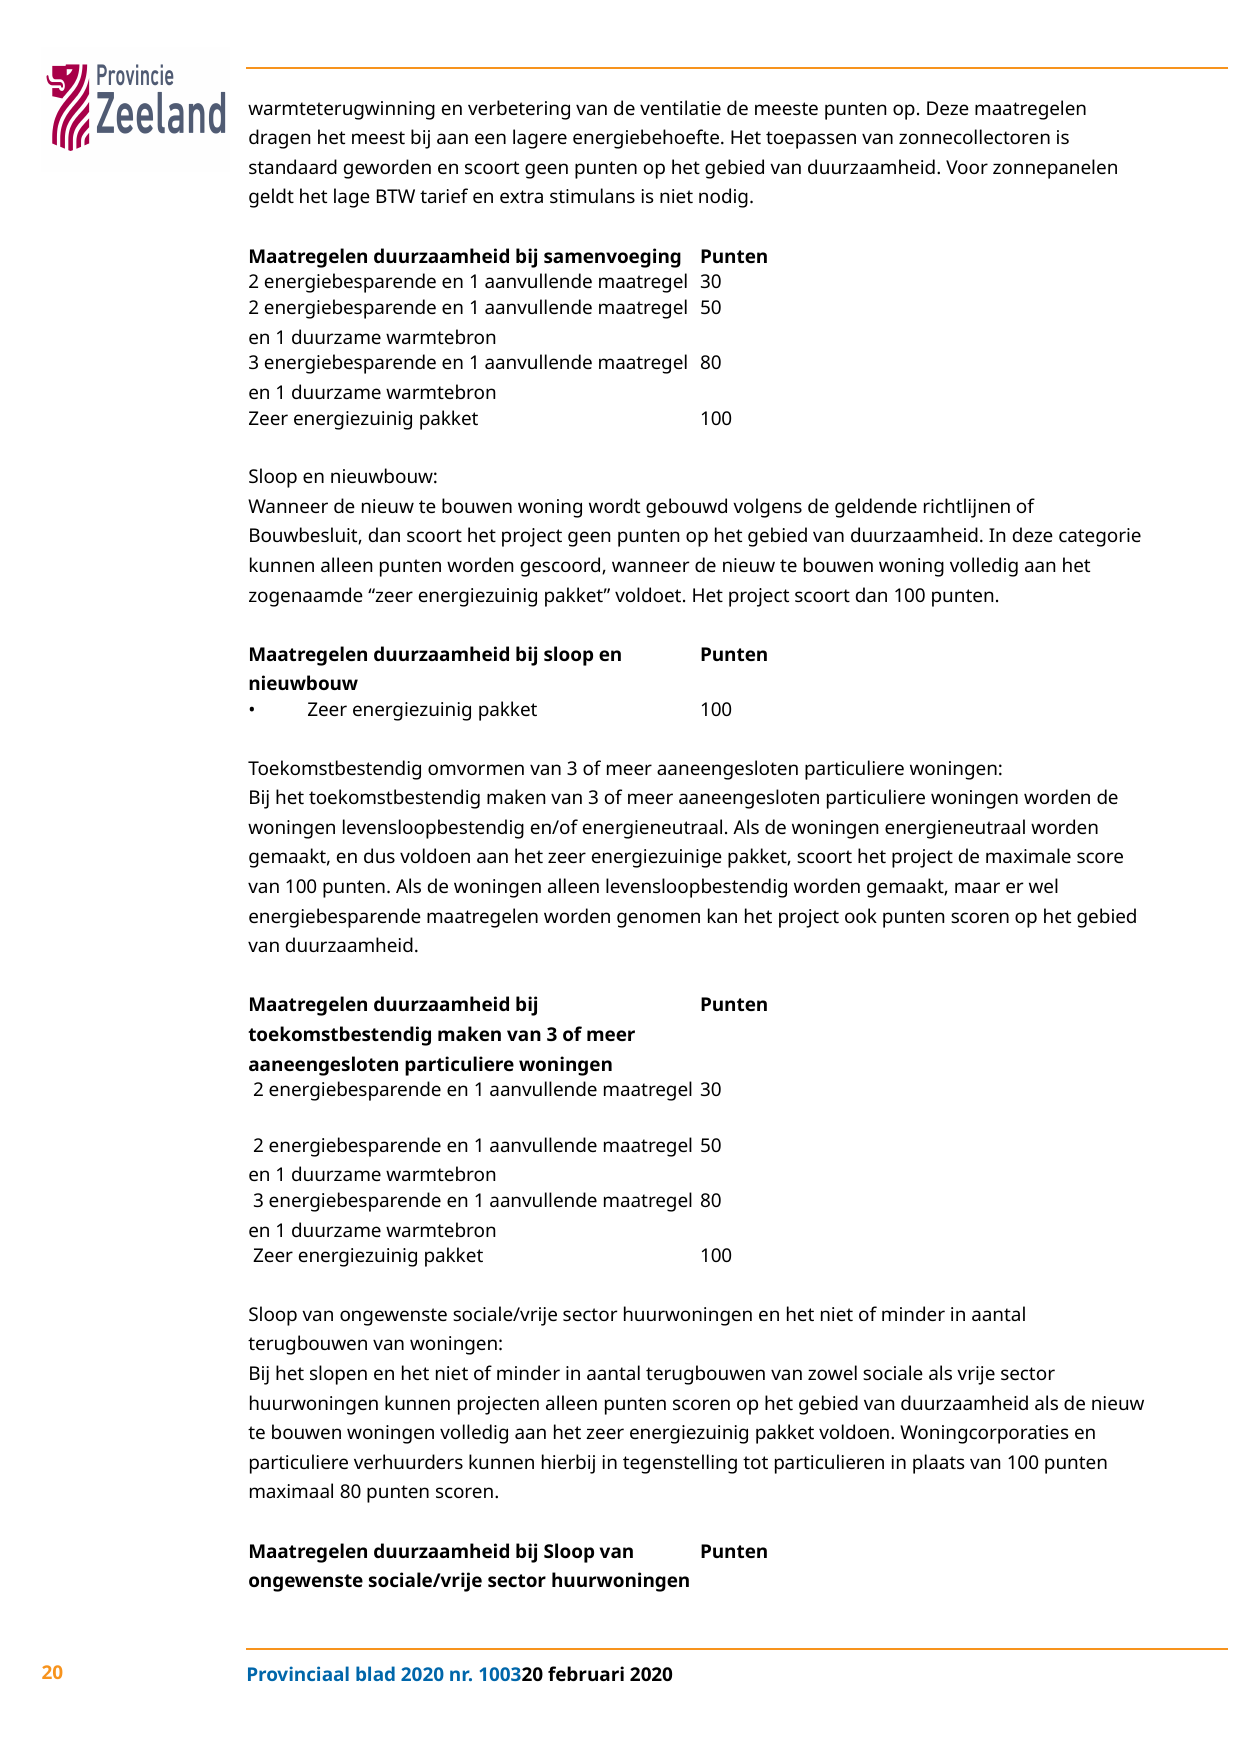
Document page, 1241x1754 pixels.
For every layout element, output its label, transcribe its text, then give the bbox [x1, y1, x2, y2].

table_cell 2 energiebesparende en 1 aanvullende maatregel en 1 duurzame warmtebron [248, 1132, 700, 1187]
table_header Maatregelen duurzaamheid bij samenvoeging [248, 243, 700, 268]
picture [41, 47, 231, 172]
table_header Punten [700, 1538, 1152, 1593]
table_cell Zeer energiezuinig pakket [248, 405, 700, 431]
table_cell 30 [700, 269, 1152, 294]
table_header Punten [700, 992, 1152, 1077]
table_cell 50 [700, 1132, 1152, 1187]
table_cell 30 [700, 1077, 1152, 1132]
text warmteterugwinning en verbetering van de ventilatie de meeste punten op. Deze maatregelen dragen het meest bij aan een lagere energiebehoefte. Het toepassen van zonnecollectoren is standaard geworden en scoort geen punten op het gebied van duurzaamheid. Voor zonnepanelen geldt het lage BTW tarief en extra stimulans is niet nodig. [248, 95, 1152, 209]
table_cell 100 [700, 405, 1152, 431]
table_header Maatregelen duurzaamheid bij sloop en nieuwbouw [248, 641, 700, 696]
text Bij het slopen en het niet of minder in aantal terugbouwen van zowel sociale als vrije sector huurwoningen kunnen projecten alleen punten scoren op het gebied van duurzaamheid als de nieuw te bouwen woningen volledig aan het zeer energiezuinig pakket voldoen. Woningcorporaties en particuliere verhuurders kunnen hierbij in tegenstelling tot particulieren in plaats van 100 punten maximaal 80 punten scoren. [248, 1360, 1152, 1504]
text Sloop van ongewenste sociale/vrije sector huurwoningen en het niet of minder in aantal terugbouwen van woningen: [248, 1301, 1152, 1356]
table_cell Zeer energiezuinig pakket [248, 1243, 700, 1268]
table_cell Zeer energiezuinig pakket [248, 696, 700, 722]
table_header Punten [700, 641, 1152, 696]
table_cell 50 [700, 294, 1152, 349]
table_cell 2 energiebesparende en 1 aanvullende maatregel en 1 duurzame warmtebron [248, 294, 700, 349]
table_cell 3 energiebesparende en 1 aanvullende maatregel en 1 duurzame warmtebron [248, 1187, 700, 1242]
table_cell 80 [700, 1187, 1152, 1242]
text Toekomstbestendig omvormen van 3 of meer aaneengesloten particuliere woningen: [248, 755, 1152, 781]
table_cell 100 [700, 1243, 1152, 1268]
table_cell 100 [700, 696, 1152, 722]
text Sloop en nieuwbouw: [248, 463, 1152, 489]
table_header Maatregelen duurzaamheid bij Sloop van ongewenste sociale/vrije sector huurwoningen [248, 1538, 700, 1593]
table_cell 3 energiebesparende en 1 aanvullende maatregel en 1 duurzame warmtebron [248, 350, 700, 405]
table_header Maatregelen duurzaamheid bij toekomstbestendig maken van 3 of meer aaneengesloten particuliere woningen [248, 992, 700, 1077]
table_cell 2 energiebesparende en 1 aanvullende maatregel [248, 269, 700, 294]
table_cell 80 [700, 350, 1152, 405]
text Wanneer de nieuw te bouwen woning wordt gebouwd volgens de geldende richtlijnen of Bouwbesluit, dan scoort het project geen punten op het gebied van duurzaamheid. In deze categorie kunnen alleen punten worden gescoord, wanneer de nieuw te bouwen woning volledig aan het zogenaamde “zeer energiezuinig pakket” voldoet. Het project scoort dan 100 punten. [248, 493, 1152, 607]
text Bij het toekomstbestendig maken van 3 of meer aaneengesloten particuliere woningen worden de woningen levensloopbestendig en/of energieneutraal. Als de woningen energieneutraal worden gemaakt, en dus voldoen aan het zeer energiezuinige pakket, scoort het project de maximale score van 100 punten. Als de woningen alleen levensloopbestendig worden gemaakt, maar er wel energiebesparende maatregelen worden genomen kan het project ook punten scoren op het gebied van duurzaamheid. [248, 784, 1152, 958]
table_cell 2 energiebesparende en 1 aanvullende maatregel [248, 1077, 700, 1132]
table_header Punten [700, 243, 1152, 268]
